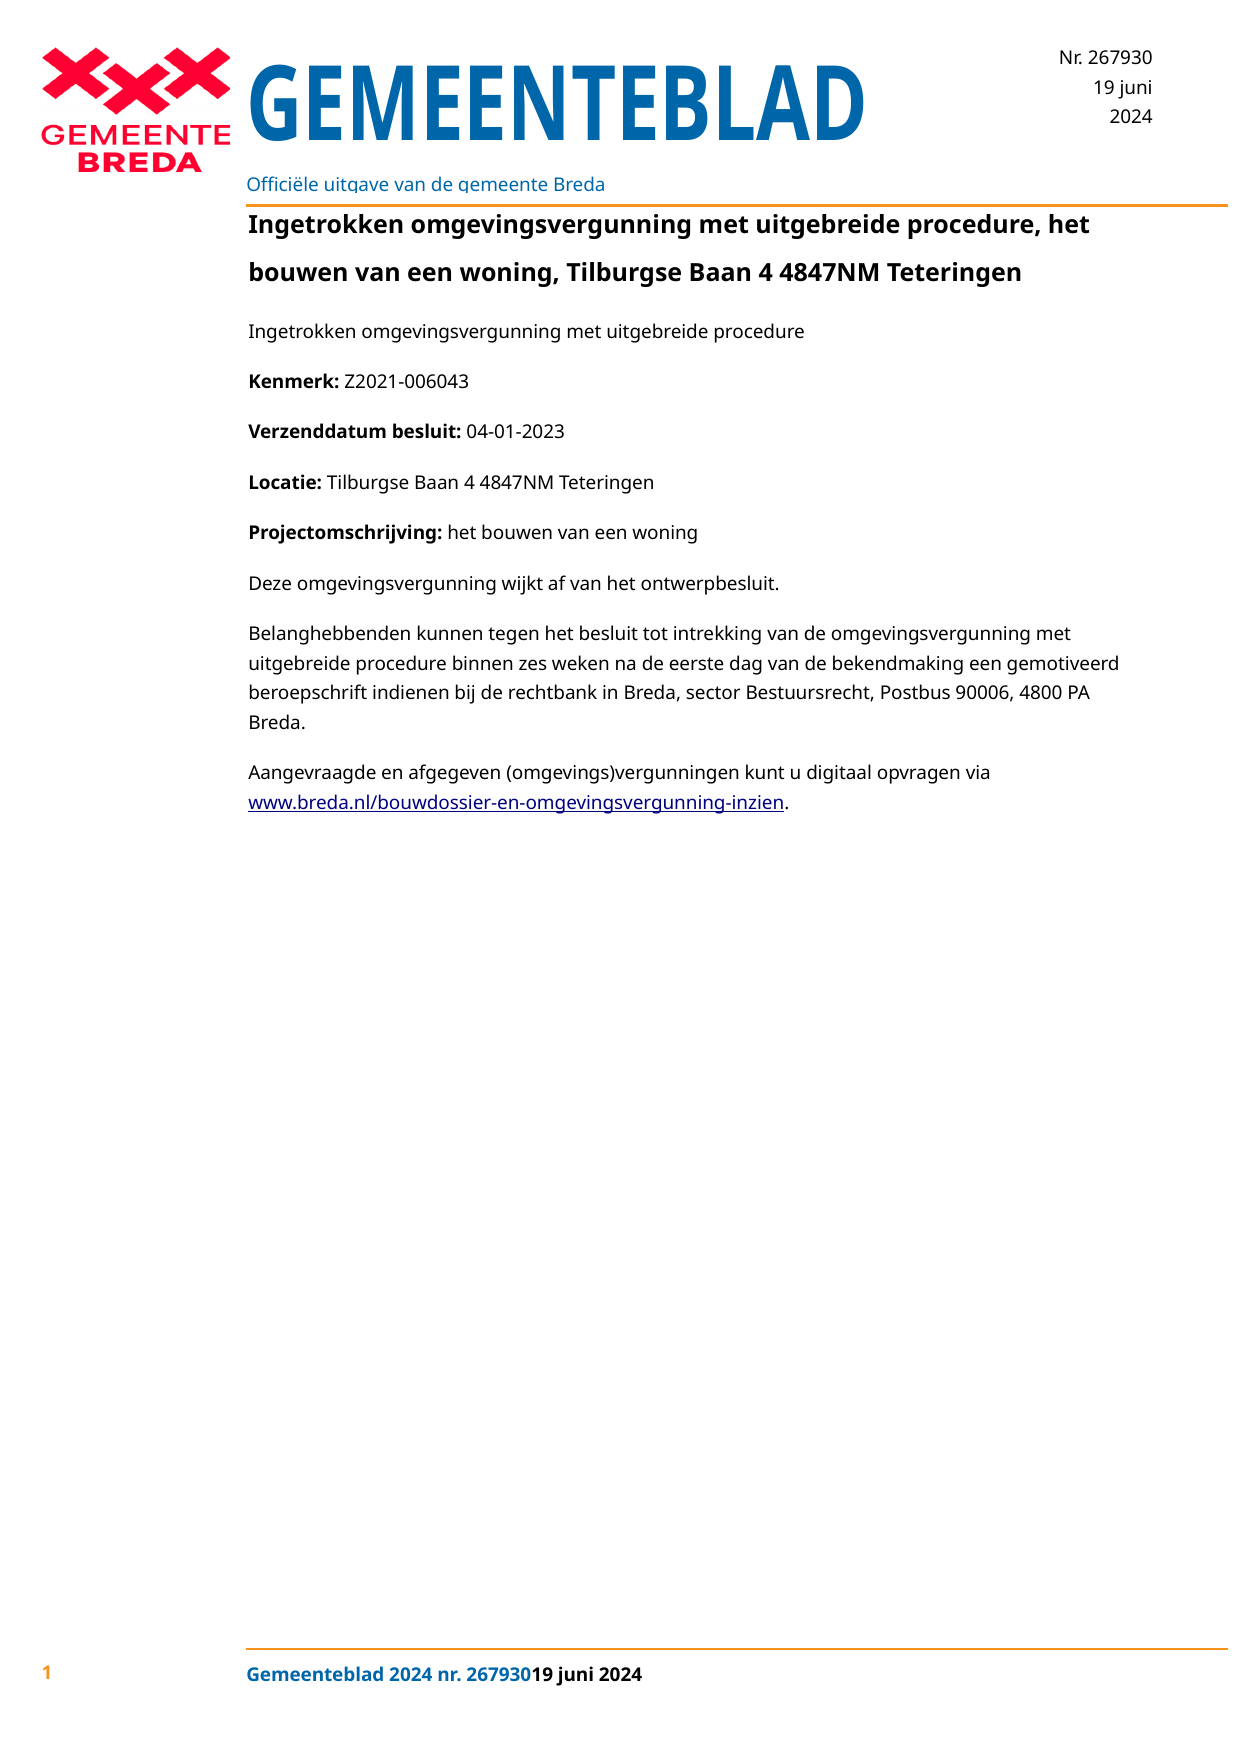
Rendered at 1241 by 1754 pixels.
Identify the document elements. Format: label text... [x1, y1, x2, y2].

text Aangevraagde en afgegeven (omgevings)vergunningen kunt u digitaal opvragen via www.breda.nl/bouwdossier-en-omgevingsvergunning-inzien. [248, 759, 1152, 815]
text Ingetrokken omgevingsvergunning met uitgebreide procedure, het bouwen van een woning, Tilburgse Baan 4 4847NM Teteringen [248, 207, 1152, 288]
text Ingetrokken omgevingsvergunning met uitgebreide procedure [248, 318, 1152, 344]
text Verzenddatum besluit: 04-01-2023 [248, 419, 1152, 444]
text Belanghebbenden kunnen tegen het besluit tot intrekking van de omgevingsvergunning met uitgebreide procedure binnen zes weken na de eerste dag van de bekendmaking een gemotiveerd beroepschrift indienen bij de rechtbank in Breda, sector Bestuursrecht, Postbus 90006, 4800 PA Breda. [248, 620, 1152, 735]
text Projectomschrijving: het bouwen van een woning [248, 519, 1152, 545]
text Kenmerk: Z2021-006043 [248, 368, 1152, 394]
picture [41, 47, 231, 172]
text Deze omgevingsvergunning wijkt af van het ontwerpbesluit. [248, 570, 1152, 596]
text Locatie: Tilburgse Baan 4 4847NM Teteringen [248, 469, 1152, 495]
